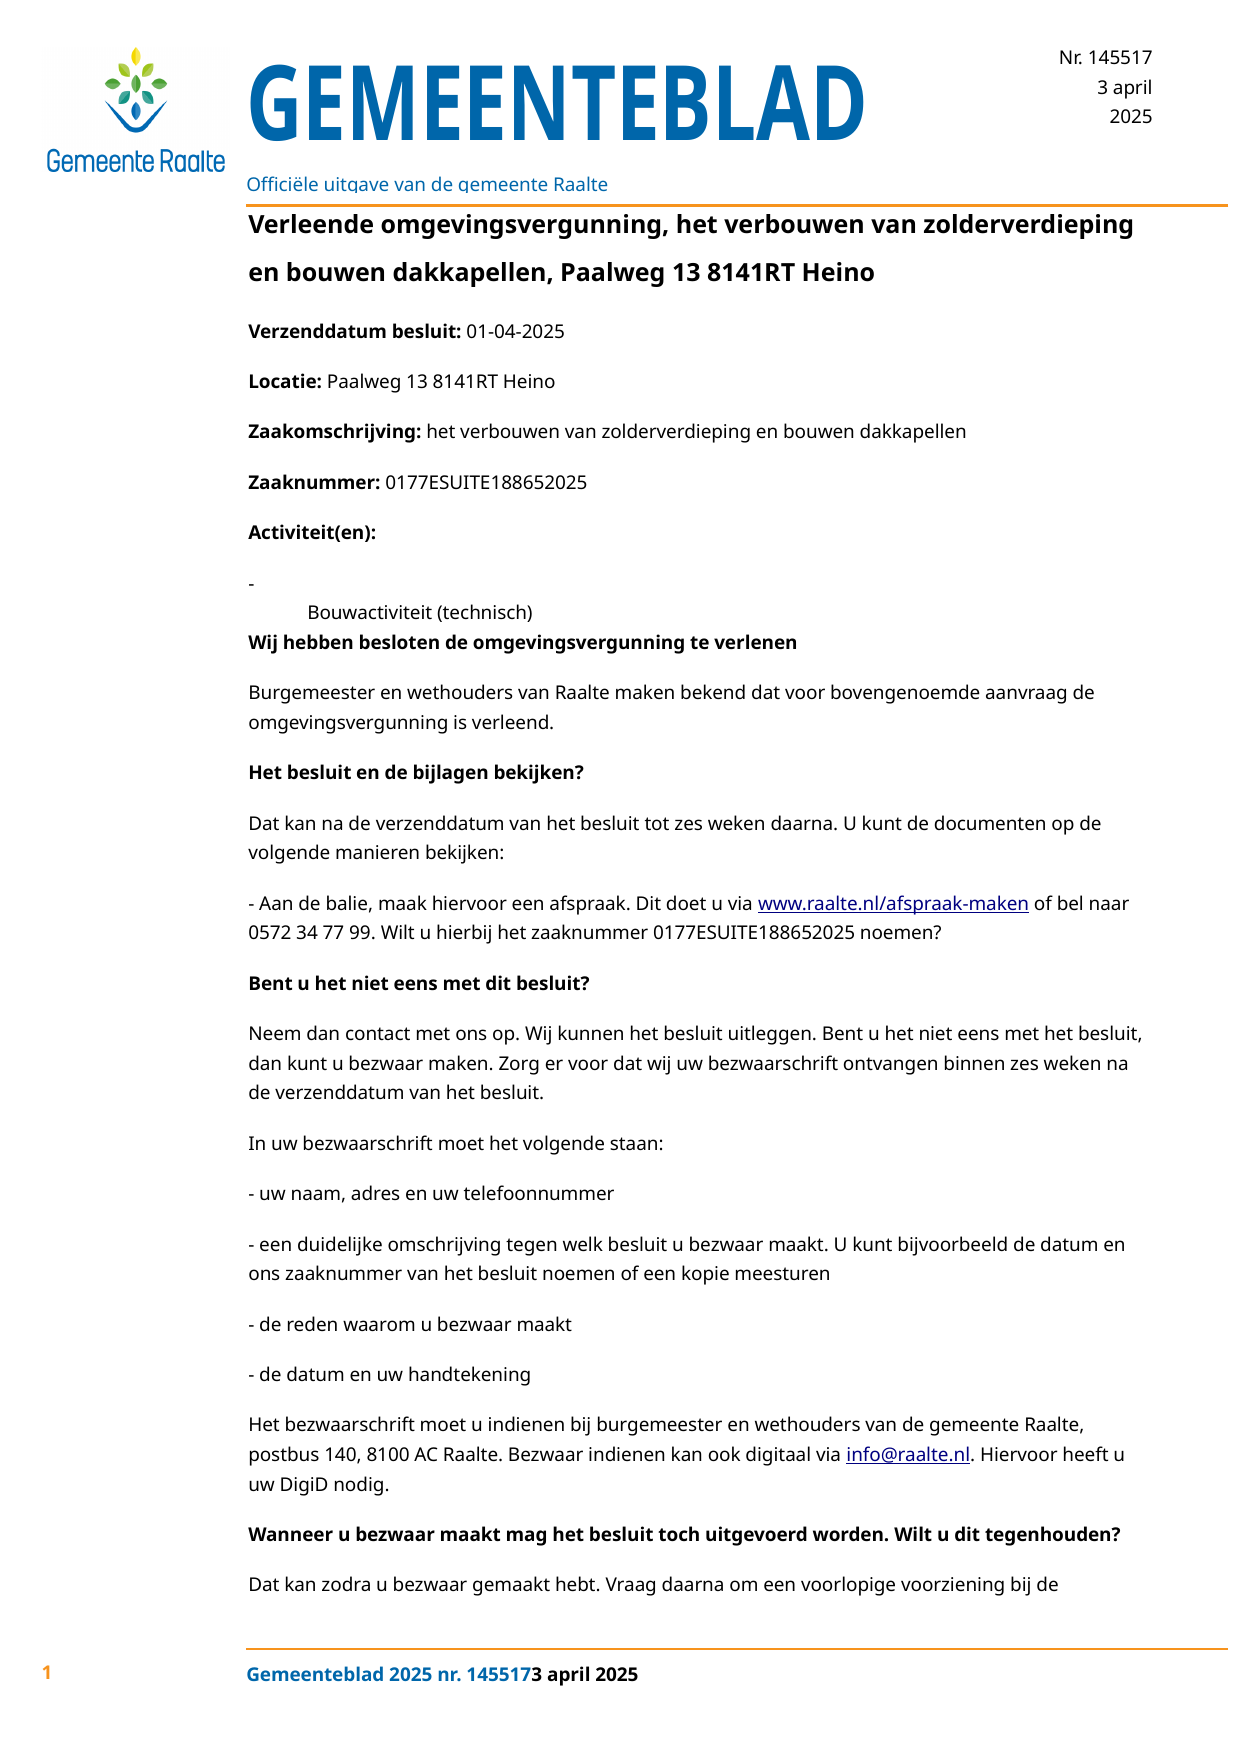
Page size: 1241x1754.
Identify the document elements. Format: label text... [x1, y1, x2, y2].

text - de reden waarom u bezwaar maakt [248, 1311, 1152, 1337]
text Het bezwaarschrift moet u indienen bij burgemeester en wethouders van de gemeente Raalte, postbus 140, 8100 AC Raalte. Bezwaar indienen kan ook digitaal via info@raalte.nl. Hiervoor heeft u uw DigiD nodig. [248, 1412, 1152, 1497]
text - Aan de balie, maak hiervoor een afspraak. Dit doet u via www.raalte.nl/afspraak-maken of bel naar 0572 34 77 99. Wilt u hierbij het zaaknummer 0177ESUITE188652025 noemen? [248, 890, 1152, 945]
picture [41, 47, 231, 172]
text Verleende omgevingsvergunning, het verbouwen van zolderverdieping en bouwen dakkapellen, Paalweg 13 8141RT Heino [248, 207, 1152, 288]
text Dat kan zodra u bezwaar gemaakt hebt. Vraag daarna om een voorlopige voorziening bij de [248, 1572, 1152, 1597]
text Burgemeester en wethouders van Raalte maken bekend dat voor bovengenoemde aanvraag de omgevingsvergunning is verleend. [248, 679, 1152, 735]
text - een duidelijke omschrijving tegen welk besluit u bezwaar maakt. U kunt bijvoorbeeld de datum en ons zaaknummer van het besluit noemen of een kopie meesturen [248, 1231, 1152, 1286]
text Locatie: Paalweg 13 8141RT Heino [248, 368, 1152, 394]
text Wanneer u bezwaar maakt mag het besluit toch uitgevoerd worden. Wilt u dit tegenhouden? [248, 1521, 1152, 1547]
text Zaaknummer: 0177ESUITE188652025 [248, 469, 1152, 495]
text Zaakomschrijving: het verbouwen van zolderverdieping en bouwen dakkapellen [248, 419, 1152, 444]
text - de datum en uw handtekening [248, 1361, 1152, 1387]
text In uw bezwaarschrift moet het volgende staan: [248, 1130, 1152, 1156]
text Het besluit en de bijlagen bekijken? [248, 759, 1152, 785]
text Bent u het niet eens met dit besluit? [248, 970, 1152, 996]
text Verzenddatum besluit: 01-04-2025 [248, 318, 1152, 344]
text - uw naam, adres en uw telefoonnummer [248, 1180, 1152, 1206]
text Wij hebben besloten de omgevingsvergunning te verlenen [248, 629, 1152, 655]
list Bouwactiviteit (technisch) [248, 599, 1152, 625]
text Neem dan contact met ons op. Wij kunnen het besluit uitleggen. Bent u het niet eens met het besluit, dan kunt u bezwaar maken. Zorg er voor dat wij uw bezwaarschrift ontvangen binnen zes weken na de verzenddatum van het besluit. [248, 1020, 1152, 1105]
text Activiteit(en): [248, 519, 1152, 545]
text Dat kan na de verzenddatum van het besluit tot zes weken daarna. U kunt de documenten op de volgende manieren bekijken: [248, 810, 1152, 865]
